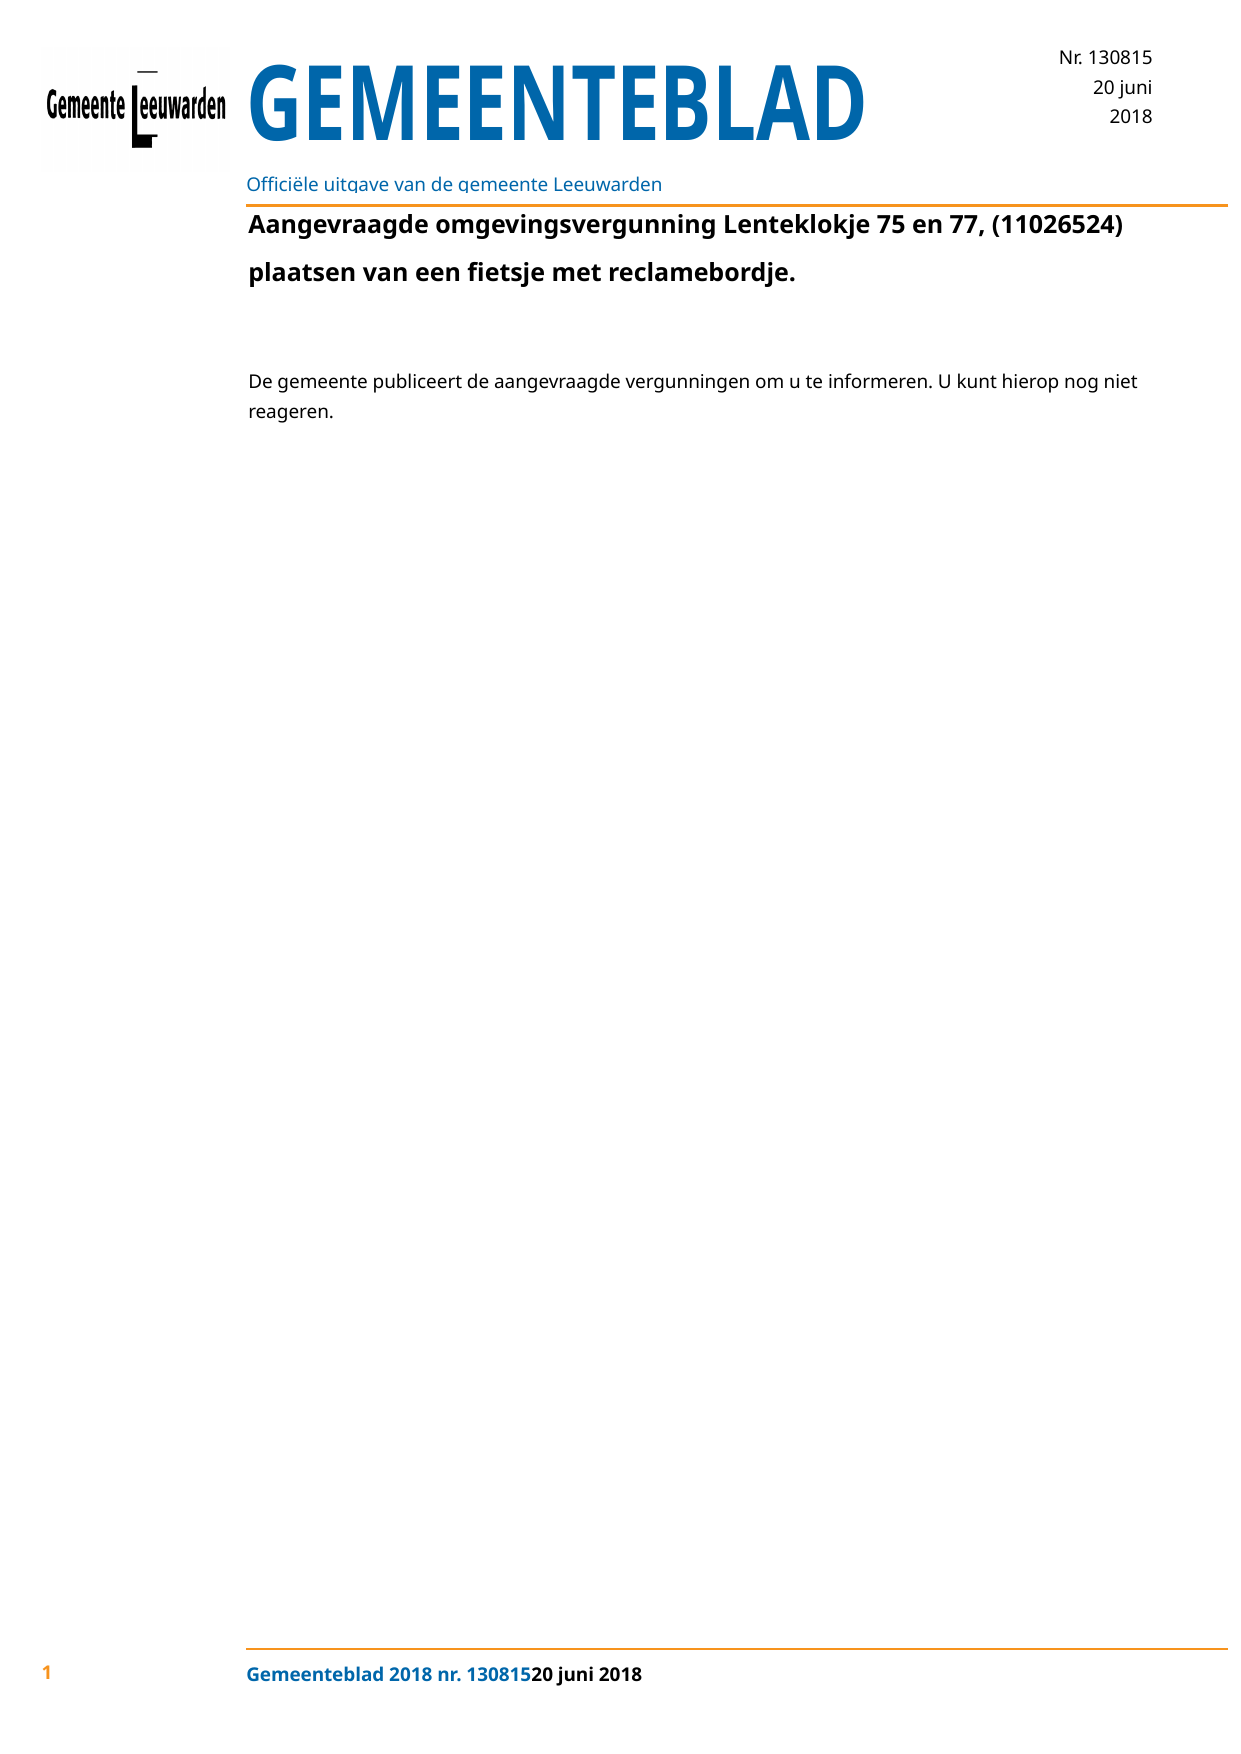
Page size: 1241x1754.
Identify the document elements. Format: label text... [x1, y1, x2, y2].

text Aangevraagde omgevingsvergunning Lenteklokje 75 en 77, (11026524) plaatsen van een fietsje met reclamebordje. [248, 207, 1152, 288]
picture [41, 47, 231, 172]
text De gemeente publiceert de aangevraagde vergunningen om u te informeren. U kunt hierop nog niet reageren. [248, 368, 1152, 424]
